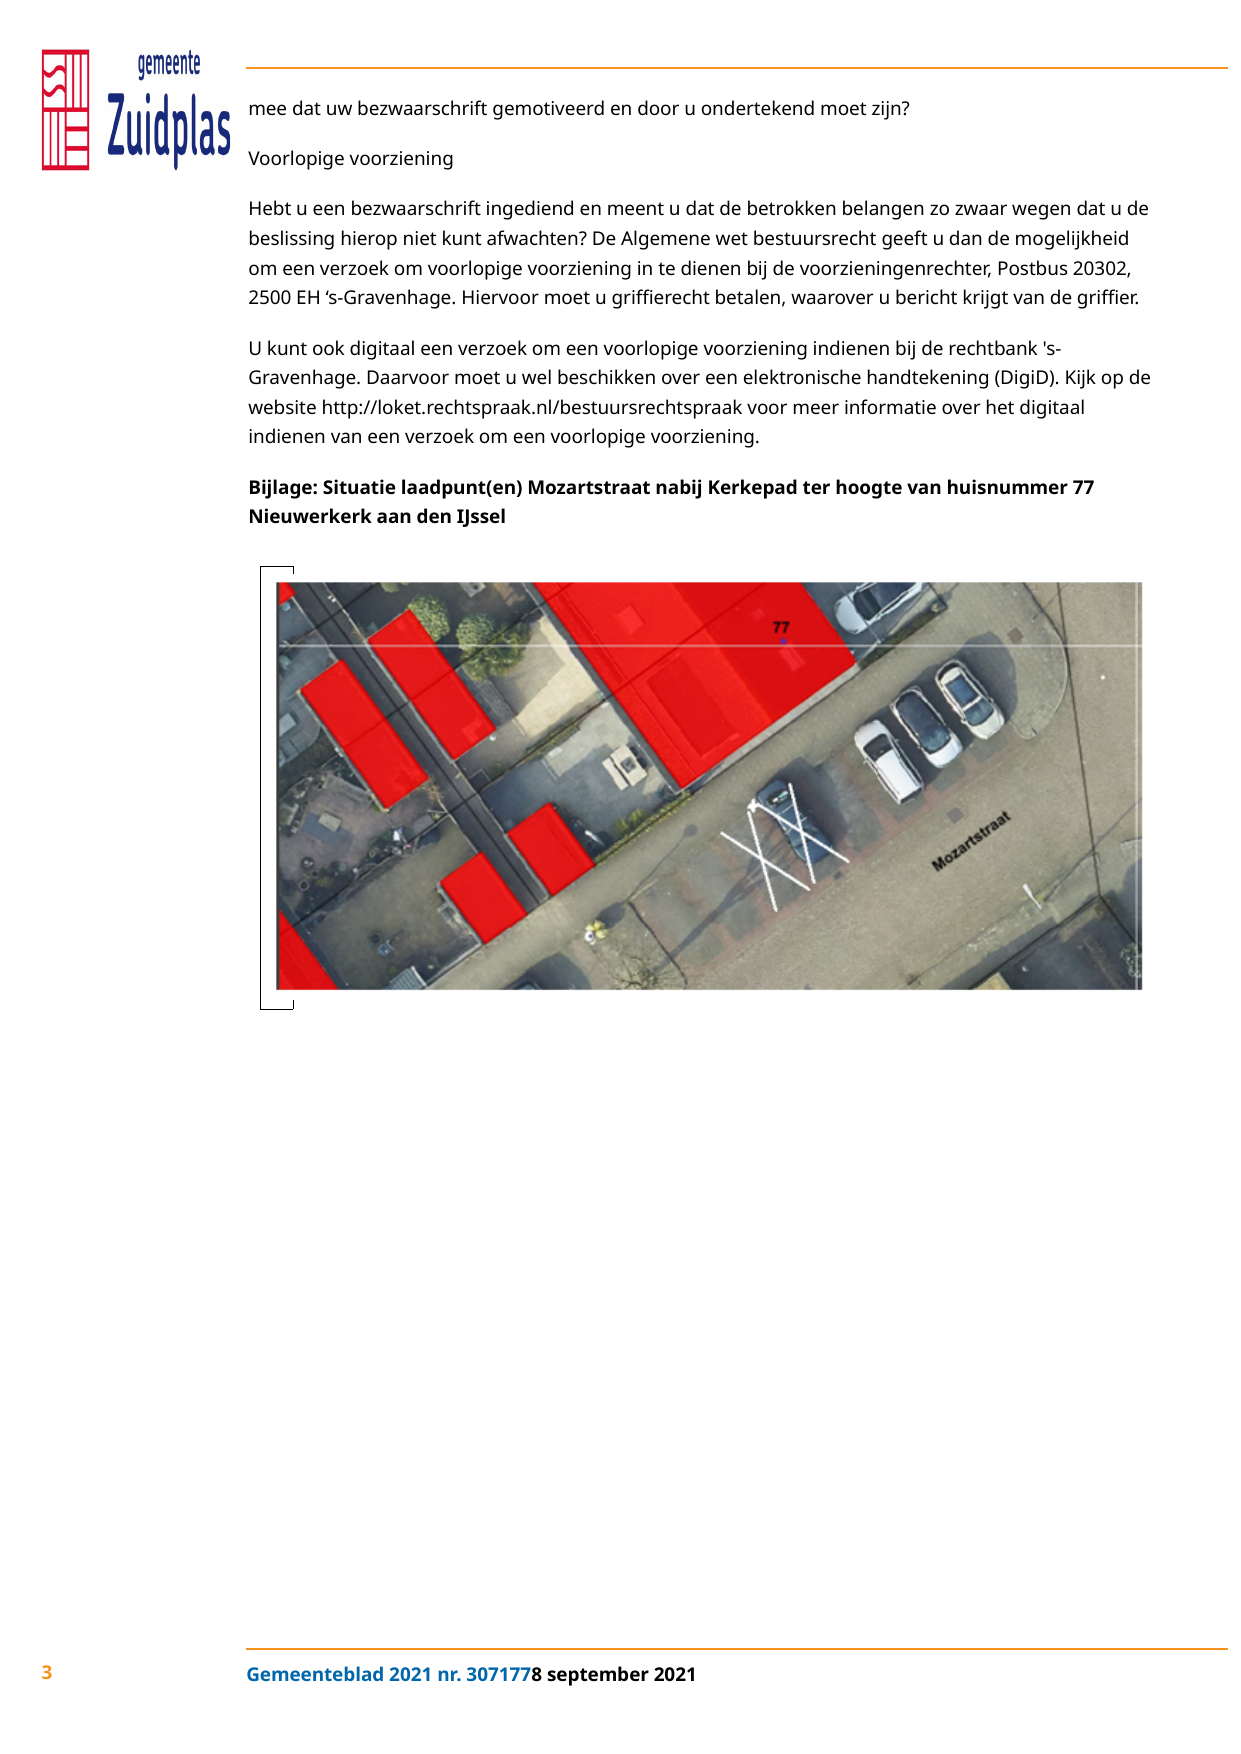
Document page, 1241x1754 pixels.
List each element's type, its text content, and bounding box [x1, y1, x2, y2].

text Bijlage: Situatie laadpunt(en) Mozartstraat nabij Kerkepad ter hoogte van huisnummer 77 Nieuwerkerk aan den IJssel [248, 474, 1152, 529]
text Voorlopige voorziening [248, 145, 1152, 171]
text U kunt ook digitaal een verzoek om een voorlopige voorziening indienen bij de rechtbank 's-Gravenhage. Daarvoor moet u wel beschikken over een elektronische handtekening (DigiD). Kijk op de website http://loket.rechtspraak.nl/bestuursrechtspraak voor meer informatie over het digitaal indienen van een verzoek om een voorlopige voorziening. [248, 335, 1152, 449]
picture [268, 574, 1155, 1000]
picture [41, 47, 231, 172]
text mee dat uw bezwaarschrift gemotiveerd en door u ondertekend moet zijn? [248, 95, 1152, 121]
text Hebt u een bezwaarschrift ingediend en meent u dat de betrokken belangen zo zwaar wegen dat u de beslissing hierop niet kunt afwachten? De Algemene wet bestuursrecht geeft u dan de mogelijkheid om een verzoek om voorlopige voorziening in te dienen bij de voorzieningenrechter, Postbus 20302, 2500 EH ‘s-Gravenhage. Hiervoor moet u griffierecht betalen, waarover u bericht krijgt van de griffier. [248, 196, 1152, 310]
